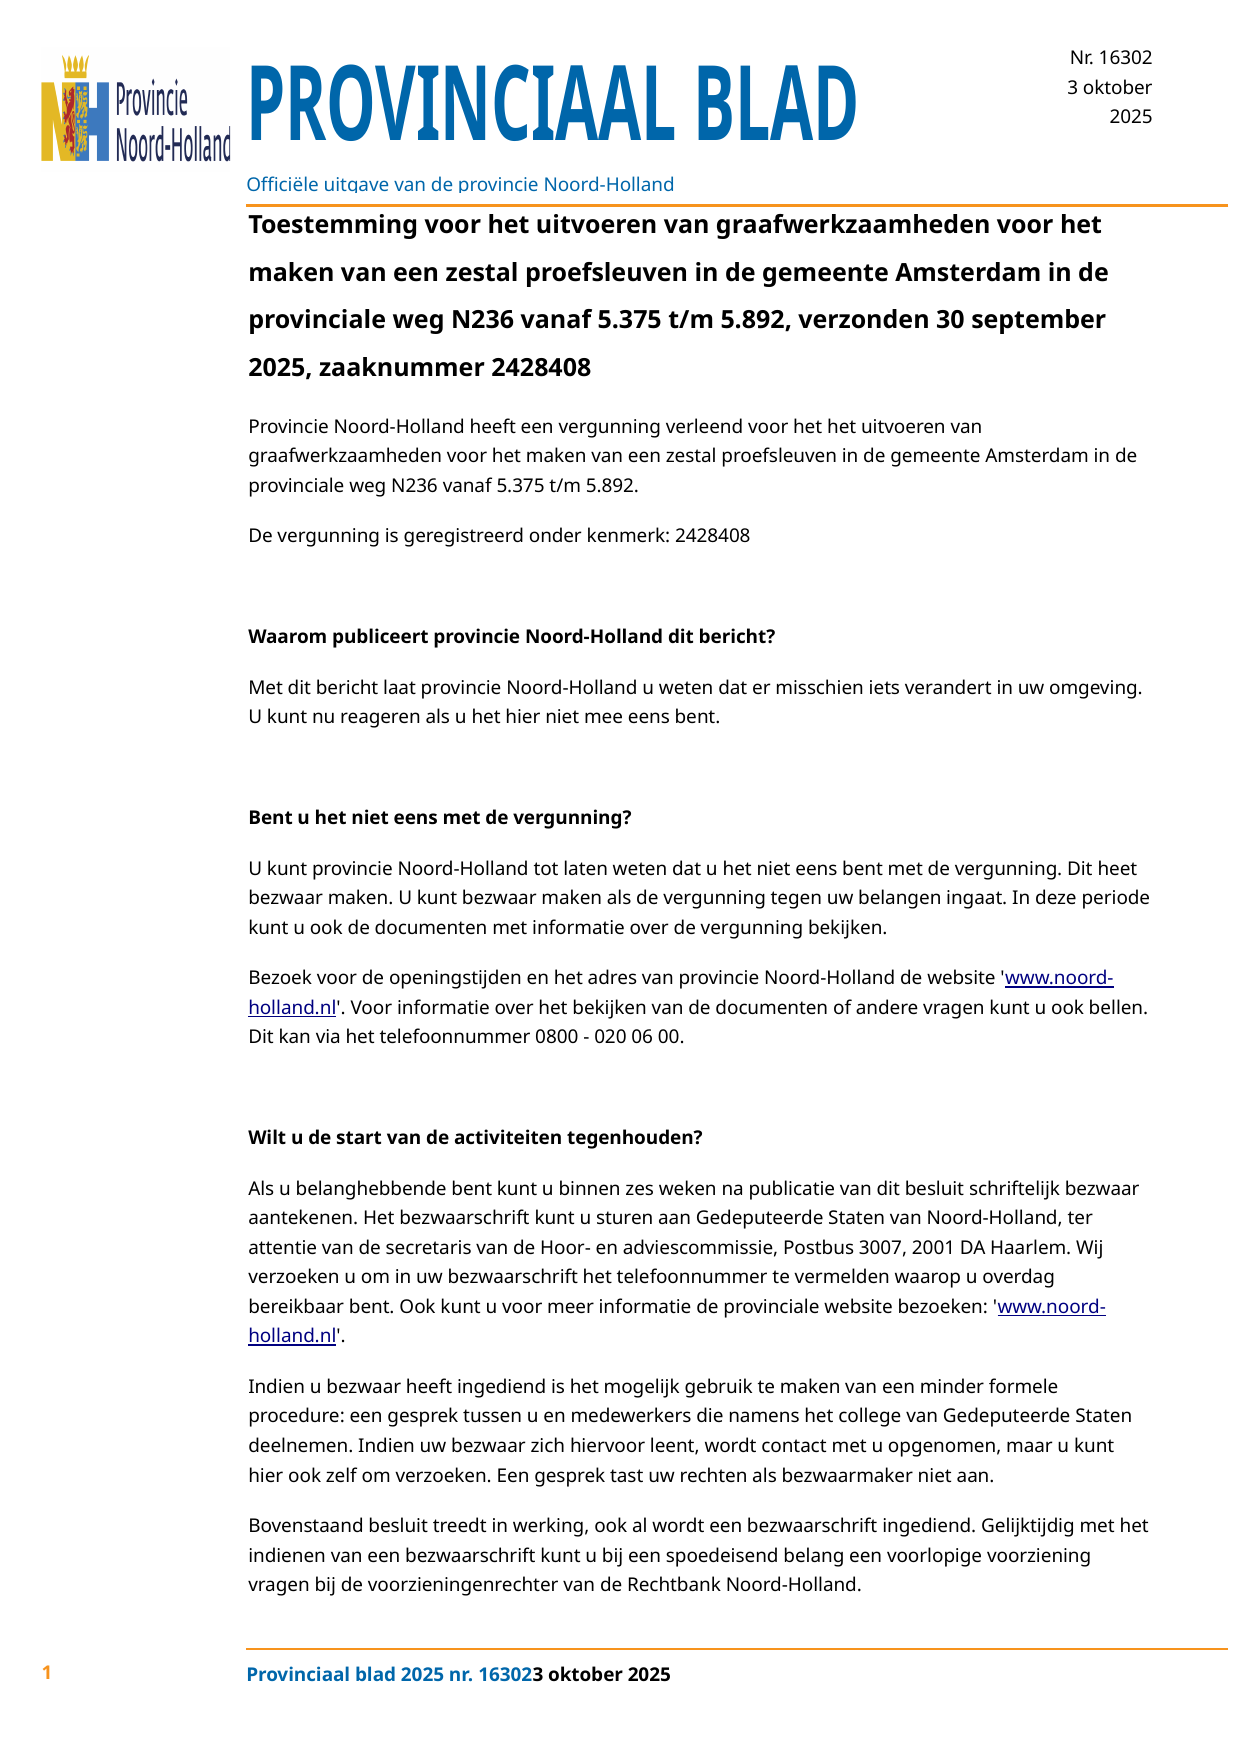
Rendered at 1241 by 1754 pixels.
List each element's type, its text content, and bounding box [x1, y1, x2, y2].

text Waarom publiceert provincie Noord-Holland dit bericht? [248, 623, 1152, 649]
text Wilt u de start van de activiteiten tegenhouden? [248, 1124, 1152, 1150]
text Bezoek voor de openingstijden en het adres van provincie Noord-Holland de website 'www.noord-holland.nl'. Voor informatie over het bekijken van de documenten of andere vragen kunt u ook bellen. Dit kan via het telefoonnummer 0800 - 020 06 00. [248, 964, 1152, 1049]
text Provincie Noord-Holland heeft een vergunning verleend voor het het uitvoeren van graafwerkzaamheden voor het maken van een zestal proefsleuven in de gemeente Amsterdam in de provinciale weg N236 vanaf 5.375 t/m 5.892. [248, 413, 1152, 498]
text Toestemming voor het uitvoeren van graafwerkzaamheden voor het maken van een zestal proefsleuven in de gemeente Amsterdam in de provinciale weg N236 vanaf 5.375 t/m 5.892, verzonden 30 september 2025, zaaknummer 2428408 [248, 207, 1152, 384]
text Bovenstaand besluit treedt in werking, ook al wordt een bezwaarschrift ingediend. Gelijktijdig met het indienen van een bezwaarschrift kunt u bij een spoedeisend belang een voorlopige voorziening vragen bij de voorzieningenrechter van de Rechtbank Noord-Holland. [248, 1512, 1152, 1597]
text Indien u bezwaar heeft ingediend is het mogelijk gebruik te maken van een minder formele procedure: een gesprek tussen u en medewerkers die namens het college van Gedeputeerde Staten deelnemen. Indien uw bezwaar zich hiervoor leent, wordt contact met u opgenomen, maar u kunt hier ook zelf om verzoeken. Een gesprek tast uw rechten als bezwaarmaker niet aan. [248, 1373, 1152, 1488]
text Bent u het niet eens met de vergunning? [248, 804, 1152, 830]
text Als u belanghebbende bent kunt u binnen zes weken na publicatie van dit besluit schriftelijk bezwaar aantekenen. Het bezwaarschrift kunt u sturen aan Gedeputeerde Staten van Noord-Holland, ter attentie van de secretaris van de Hoor- en adviescommissie, Postbus 3007, 2001 DA Haarlem. Wij verzoeken u om in uw bezwaarschrift het telefoonnummer te vermelden waarop u overdag bereikbaar bent. Ook kunt u voor meer informatie de provinciale website bezoeken: 'www.noord-holland.nl'. [248, 1175, 1152, 1348]
text Met dit bericht laat provincie Noord-Holland u weten dat er misschien iets verandert in uw omgeving. U kunt nu reageren als u het hier niet mee eens bent. [248, 674, 1152, 729]
text De vergunning is geregistreerd onder kenmerk: 2428408 [248, 523, 1152, 548]
text U kunt provincie Noord-Holland tot laten weten dat u het niet eens bent met de vergunning. Dit heet bezwaar maken. U kunt bezwaar maken als de vergunning tegen uw belangen ingaat. In deze periode kunt u ook de documenten met informatie over de vergunning bekijken. [248, 855, 1152, 940]
picture [41, 47, 231, 172]
